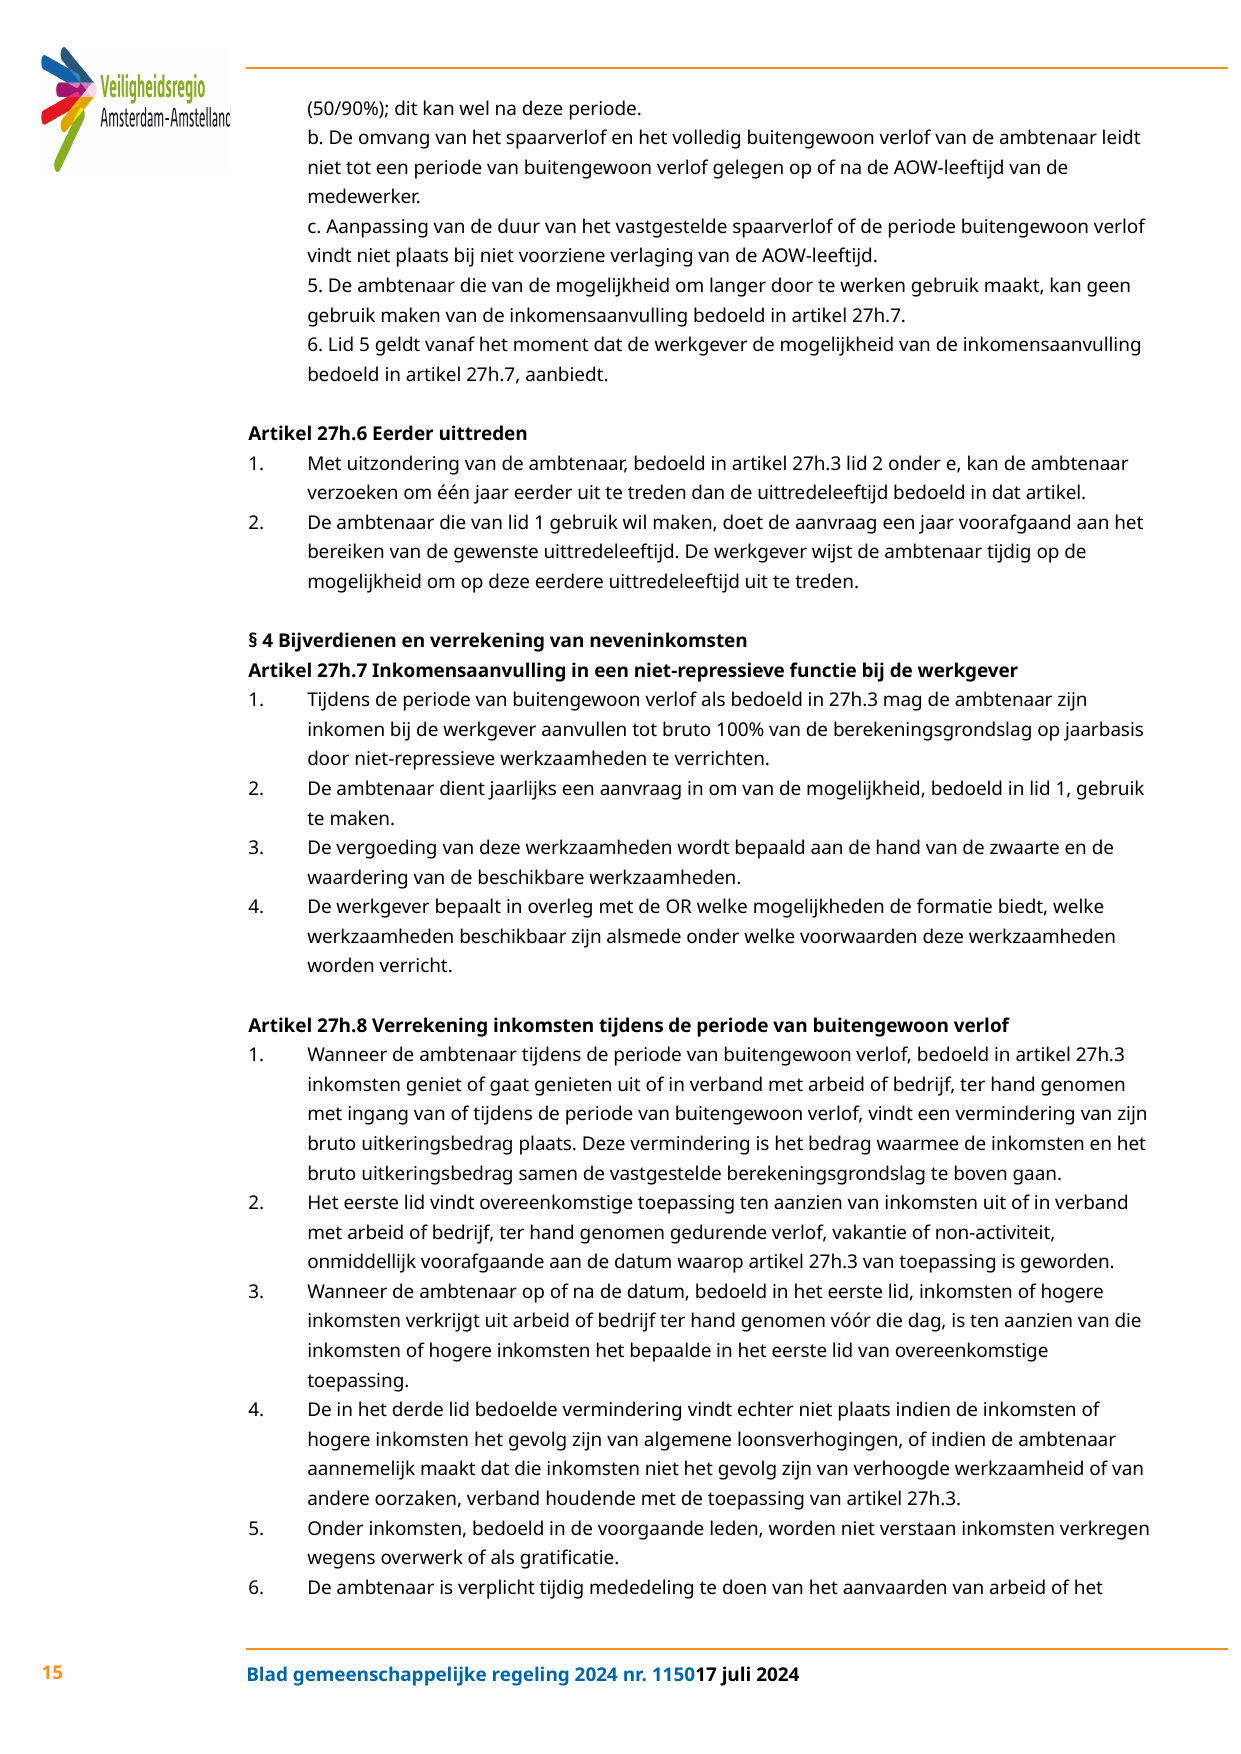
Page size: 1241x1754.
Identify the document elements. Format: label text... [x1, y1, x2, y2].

list De ambtenaar die van lid 1 gebruik wil maken, doet de aanvraag een jaar voorafgaand aan het bereiken van de gewenste uittredeleeftijd. De werkgever wijst de ambtenaar tijdig op de mogelijkheid om op deze eerdere uittredeleeftijd uit te treden. [248, 509, 1152, 594]
list De vergoeding van deze werkzaamheden wordt bepaald aan de hand van de zwaarte en de waardering van de beschikbare werkzaamheden. [248, 834, 1152, 890]
list Met uitzondering van de ambtenaar, bedoeld in artikel 27h.3 lid 2 onder e, kan de ambtenaar verzoeken om één jaar eerder uit te treden dan de uittredeleeftijd bedoeld in dat artikel. [248, 450, 1152, 505]
list Onder inkomsten, bedoeld in de voorgaande leden, worden niet verstaan inkomsten verkregen wegens overwerk of als gratificatie. [248, 1515, 1152, 1570]
list De ambtenaar is verplicht tijdig mededeling te doen van het aanvaarden van arbeid of het [248, 1574, 1152, 1600]
list De werkgever bepaalt in overleg met de OR welke mogelijkheden de formatie biedt, welke werkzaamheden beschikbaar zijn alsmede onder welke voorwaarden deze werkzaamheden worden verricht. [248, 893, 1152, 978]
list b. De omvang van het spaarverlof en het volledig buitengewoon verlof van de ambtenaar leidt niet tot een periode van buitengewoon verlof gelegen op of na de AOW-leeftijd van de medewerker. [248, 124, 1152, 209]
text § 4 Bijverdienen en verrekening van neveninkomsten [248, 627, 1152, 653]
list De in het derde lid bedoelde vermindering vindt echter niet plaats indien de inkomsten of hogere inkomsten het gevolg zijn van algemene loonsverhogingen, of indien de ambtenaar aannemelijk maakt dat die inkomsten niet het gevolg zijn van verhoogde werkzaamheid of van andere oorzaken, verband houdende met de toepassing van artikel 27h.3. [248, 1396, 1152, 1511]
list c. Aanpassing van de duur van het vastgestelde spaarverlof of de periode buitengewoon verlof vindt niet plaats bij niet voorziene verlaging van de AOW-leeftijd. [248, 213, 1152, 268]
list Het eerste lid vindt overeenkomstige toepassing ten aanzien van inkomsten uit of in verband met arbeid of bedrijf, ter hand genomen gedurende verlof, vakantie of non-activiteit, onmiddellijk voorafgaande aan de datum waarop artikel 27h.3 van toepassing is geworden. [248, 1189, 1152, 1274]
list 6. Lid 5 geldt vanaf het moment dat de werkgever de mogelijkheid van de inkomensaanvulling bedoeld in artikel 27h.7, aanbiedt. [248, 331, 1152, 387]
text Artikel 27h.8 Verrekening inkomsten tijdens de periode van buitengewoon verlof [248, 1012, 1152, 1038]
list Tijdens de periode van buitengewoon verlof als bedoeld in 27h.3 mag de ambtenaar zijn inkomen bij de werkgever aanvullen tot bruto 100% van de berekeningsgrondslag op jaarbasis door niet-repressieve werkzaamheden te verrichten. [248, 686, 1152, 771]
text Artikel 27h.7 Inkomensaanvulling in een niet-repressieve functie bij de werkgever [248, 657, 1152, 683]
list 5. De ambtenaar die van de mogelijkheid om langer door te werken gebruik maakt, kan geen gebruik maken van de inkomensaanvulling bedoeld in artikel 27h.7. [248, 272, 1152, 328]
list (50/90%); dit kan wel na deze periode. [248, 95, 1152, 121]
list De ambtenaar dient jaarlijks een aanvraag in om van de mogelijkheid, bedoeld in lid 1, gebruik te maken. [248, 775, 1152, 831]
list Wanneer de ambtenaar op of na de datum, bedoeld in het eerste lid, inkomsten of hogere inkomsten verkrijgt uit arbeid of bedrijf ter hand genomen vóór die dag, is ten aanzien van die inkomsten of hogere inkomsten het bepaalde in het eerste lid van overeenkomstige toepassing. [248, 1278, 1152, 1393]
text Artikel 27h.6 Eerder uittreden [248, 420, 1152, 446]
list Wanneer de ambtenaar tijdens de periode van buitengewoon verlof, bedoeld in artikel 27h.3 inkomsten geniet of gaat genieten uit of in verband met arbeid of bedrijf, ter hand genomen met ingang van of tijdens de periode van buitengewoon verlof, vindt een vermindering van zijn bruto uitkeringsbedrag plaats. Deze vermindering is het bedrag waarmee de inkomsten en het bruto uitkeringsbedrag samen de vastgestelde berekeningsgrondslag te boven gaan. [248, 1041, 1152, 1186]
picture [41, 47, 231, 172]
